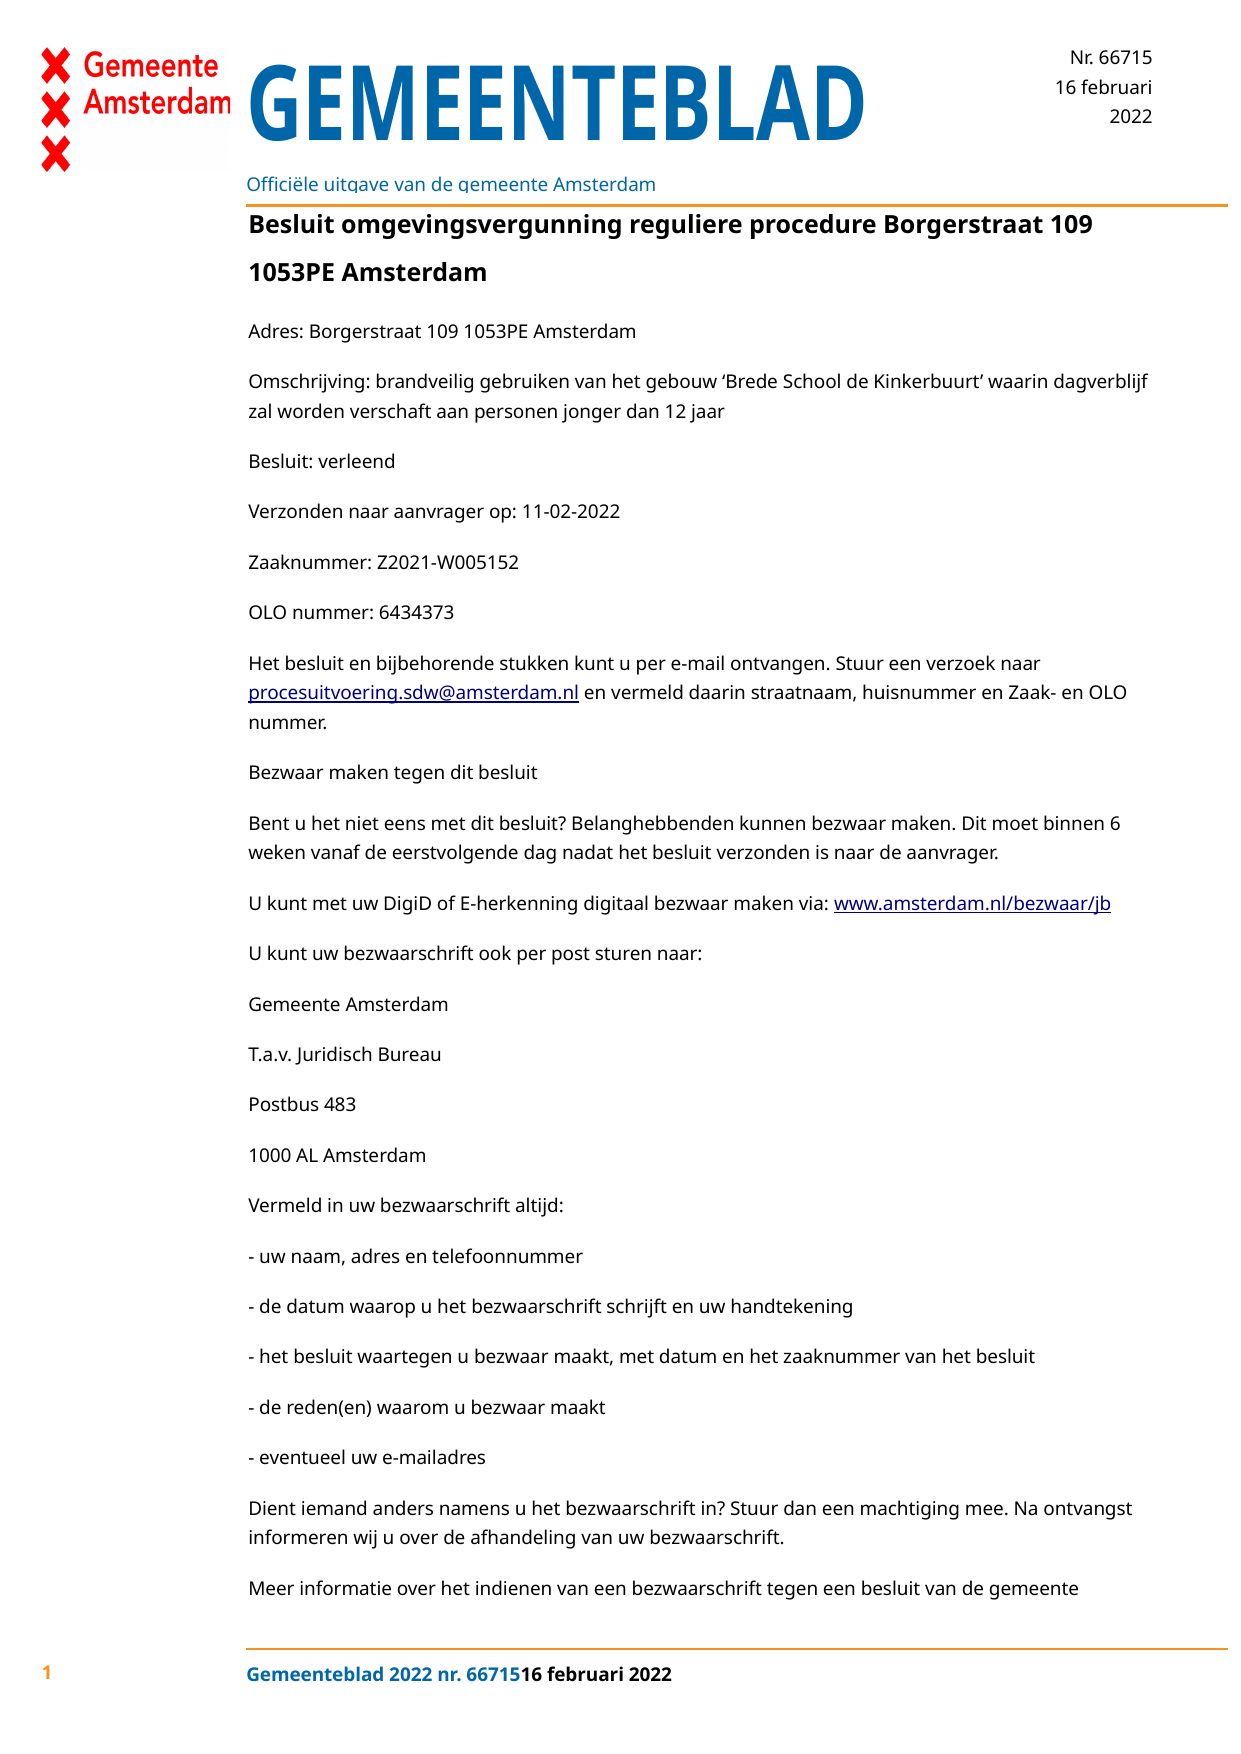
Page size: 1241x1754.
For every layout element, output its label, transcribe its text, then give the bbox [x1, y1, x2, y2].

text 1000 AL Amsterdam [248, 1142, 1152, 1168]
picture [41, 47, 231, 172]
text - uw naam, adres en telefoonnummer [248, 1243, 1152, 1269]
text OLO nummer: 6434373 [248, 599, 1152, 625]
text - het besluit waartegen u bezwaar maakt, met datum en het zaaknummer van het besluit [248, 1344, 1152, 1369]
text Zaaknummer: Z2021-W005152 [248, 549, 1152, 575]
text - de datum waarop u het bezwaarschrift schrijft en uw handtekening [248, 1293, 1152, 1319]
text U kunt met uw DigiD of E-herkenning digitaal bezwaar maken via: www.amsterdam.nl/bezwaar/jb [248, 890, 1152, 916]
text Adres: Borgerstraat 109 1053PE Amsterdam [248, 318, 1152, 344]
text Dient iemand anders namens u het bezwaarschrift in? Stuur dan een machtiging mee. Na ontvangst informeren wij u over de afhandeling van uw bezwaarschrift. [248, 1495, 1152, 1550]
text Besluit: verleend [248, 448, 1152, 474]
text Het besluit en bijbehorende stukken kunt u per e-mail ontvangen. Stuur een verzoek naar procesuitvoering.sdw@amsterdam.nl en vermeld daarin straatnaam, huisnummer en Zaak- en OLO nummer. [248, 650, 1152, 735]
text Vermeld in uw bezwaarschrift altijd: [248, 1192, 1152, 1218]
text Bent u het niet eens met dit besluit? Belanghebbenden kunnen bezwaar maken. Dit moet binnen 6 weken vanaf de eerstvolgende dag nadat het besluit verzonden is naar de aanvrager. [248, 810, 1152, 865]
text Besluit omgevingsvergunning reguliere procedure Borgerstraat 109 1053PE Amsterdam [248, 207, 1152, 288]
text T.a.v. Juridisch Bureau [248, 1041, 1152, 1067]
text Meer informatie over het indienen van een bezwaarschrift tegen een besluit van de gemeente [248, 1575, 1152, 1601]
text Gemeente Amsterdam [248, 991, 1152, 1017]
text - eventueel uw e-mailadres [248, 1444, 1152, 1470]
text U kunt uw bezwaarschrift ook per post sturen naar: [248, 940, 1152, 966]
text - de reden(en) waarom u bezwaar maakt [248, 1394, 1152, 1420]
text Verzonden naar aanvrager op: 11-02-2022 [248, 499, 1152, 524]
text Omschrijving: brandveilig gebruiken van het gebouw ‘Brede School de Kinkerbuurt’ waarin dagverblijf zal worden verschaft aan personen jonger dan 12 jaar [248, 368, 1152, 424]
text Bezwaar maken tegen dit besluit [248, 759, 1152, 785]
text Postbus 483 [248, 1092, 1152, 1117]
